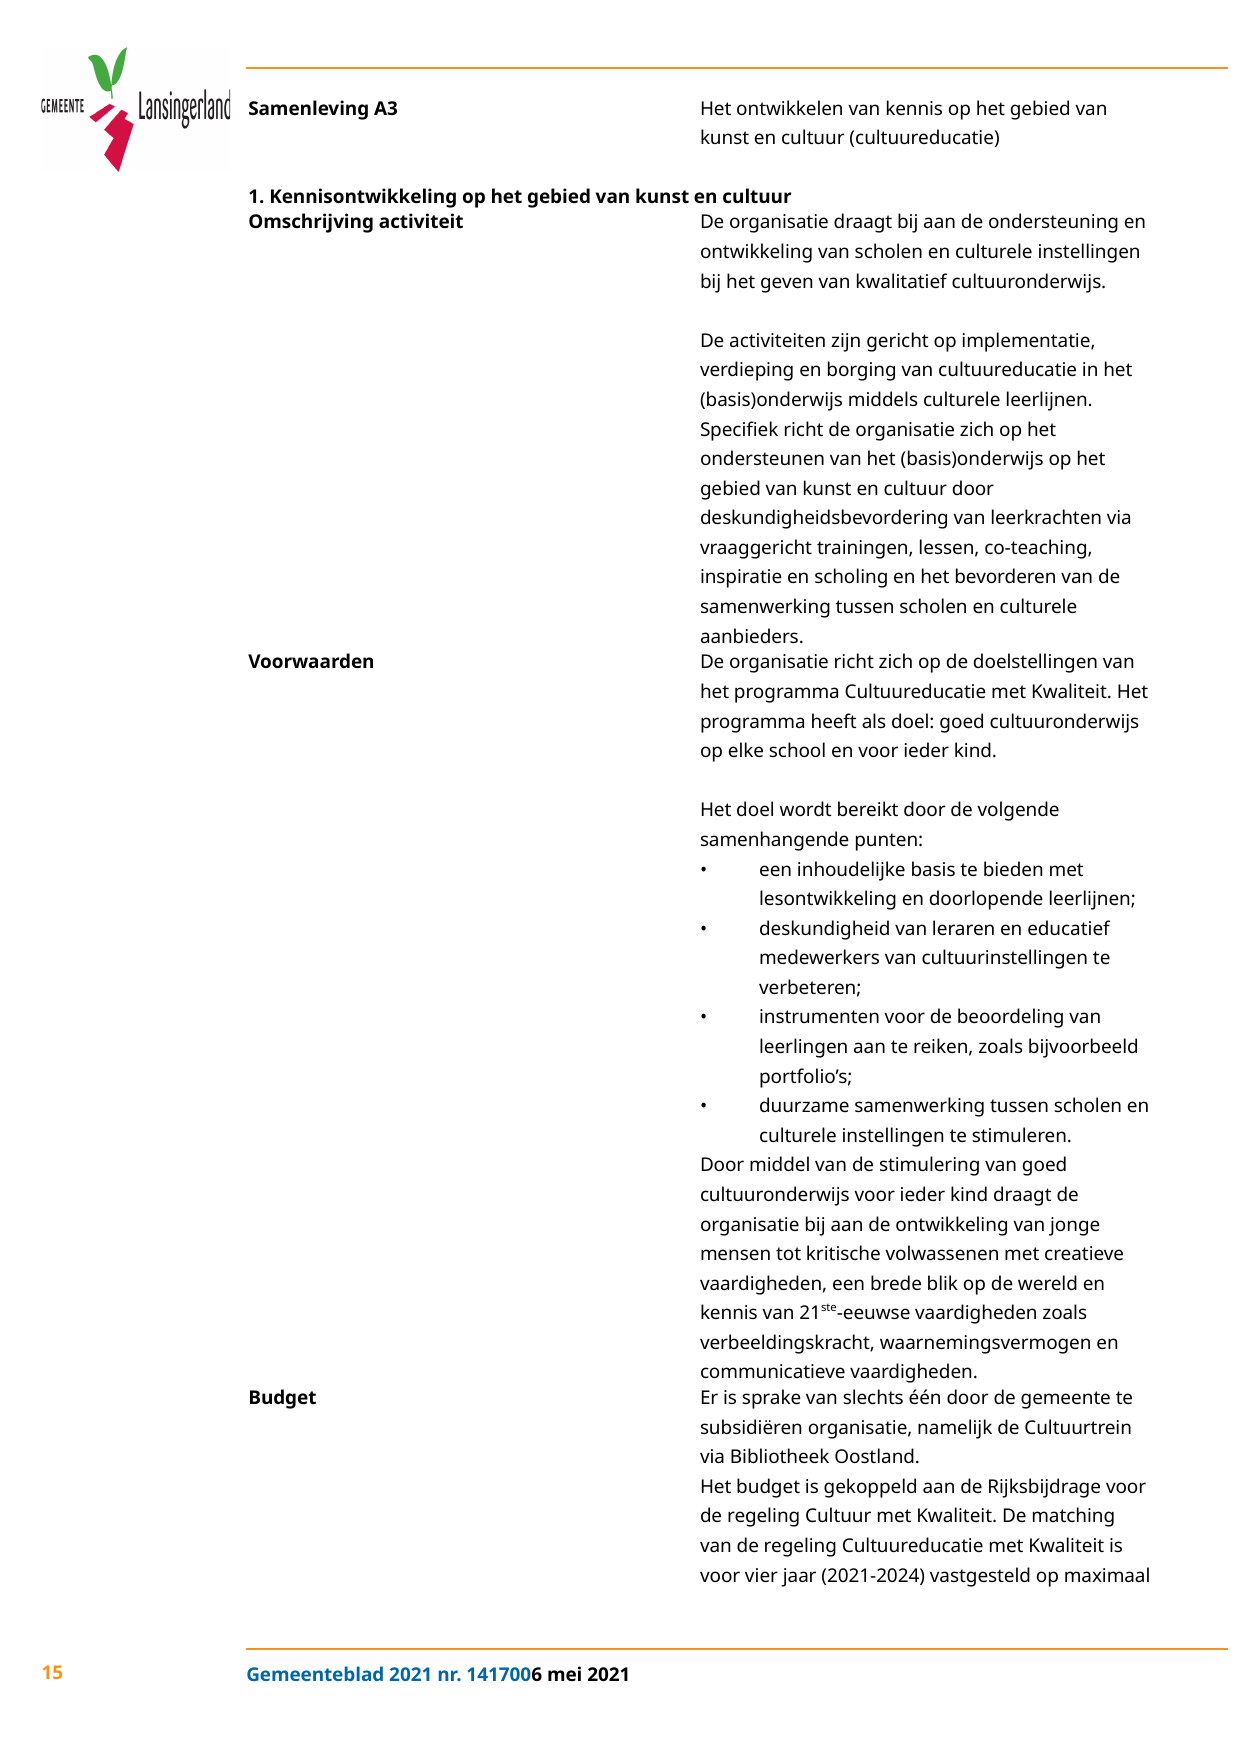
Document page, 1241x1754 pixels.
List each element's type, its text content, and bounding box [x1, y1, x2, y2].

table_cell Budget [248, 1384, 700, 1588]
table_cell Voorwaarden [248, 649, 700, 1384]
table_header 1. Kennisontwikkeling op het gebied van kunst en cultuur [248, 183, 1152, 209]
table_header Het ontwikkelen van kennis op het gebied van kunst en cultuur (cultuureducatie) [700, 95, 1152, 150]
table_cell Er is sprake van slechts één door de gemeente te subsidiëren organisatie, namelijk de Cultuurtrein via Bibliotheek Oostland. Het budget is gekoppeld aan de Rijksbijdrage voor de regeling Cultuur met Kwaliteit. De matching van de regeling Cultuureducatie met Kwaliteit is voor vier jaar (2021-2024) vastgesteld op maximaal [700, 1384, 1152, 1588]
table_cell De organisatie draagt bij aan de ondersteuning en ontwikkeling van scholen en culturele instellingen bij het geven van kwalitatief cultuuronderwijs. De activiteiten zijn gericht op implementatie, verdieping en borging van cultuureducatie in het (basis)onderwijs middels culturele leerlijnen. Specifiek richt de organisatie zich op het ondersteunen van het (basis)onderwijs op het gebied van kunst en cultuur door deskundigheidsbevordering van leerkrachten via vraaggericht trainingen, lessen, co-teaching, inspiratie en scholing en het bevorderen van de samenwerking tussen scholen en culturele aanbieders. [700, 209, 1152, 649]
table_cell Omschrijving activiteit [248, 209, 700, 649]
picture [41, 47, 231, 172]
table_header Samenleving A3 [248, 95, 700, 150]
table_cell De organisatie richt zich op de doelstellingen van het programma Cultuureducatie met Kwaliteit. Het programma heeft als doel: goed cultuuronderwijs op elke school en voor ieder kind. Het doel wordt bereikt door de volgende samenhangende punten: een inhoudelijke basis te bieden met lesontwikkeling en doorlopende leerlijnen; deskundigheid van leraren en educatief medewerkers van cultuurinstellingen te verbeteren; instrumenten voor de beoordeling van leerlingen aan te reiken, zoals bijvoorbeeld portfolio’s; duurzame samenwerking tussen scholen en culturele instellingen te stimuleren. Door middel van de stimulering van goed cultuuronderwijs voor ieder kind draagt de organisatie bij aan de ontwikkeling van jonge mensen tot kritische volwassenen met creatieve vaardigheden, een brede blik op de wereld en kennis van 21ste-eeuwse vaardigheden zoals verbeeldingskracht, waarnemingsvermogen en communicatieve vaardigheden. [700, 649, 1152, 1384]
